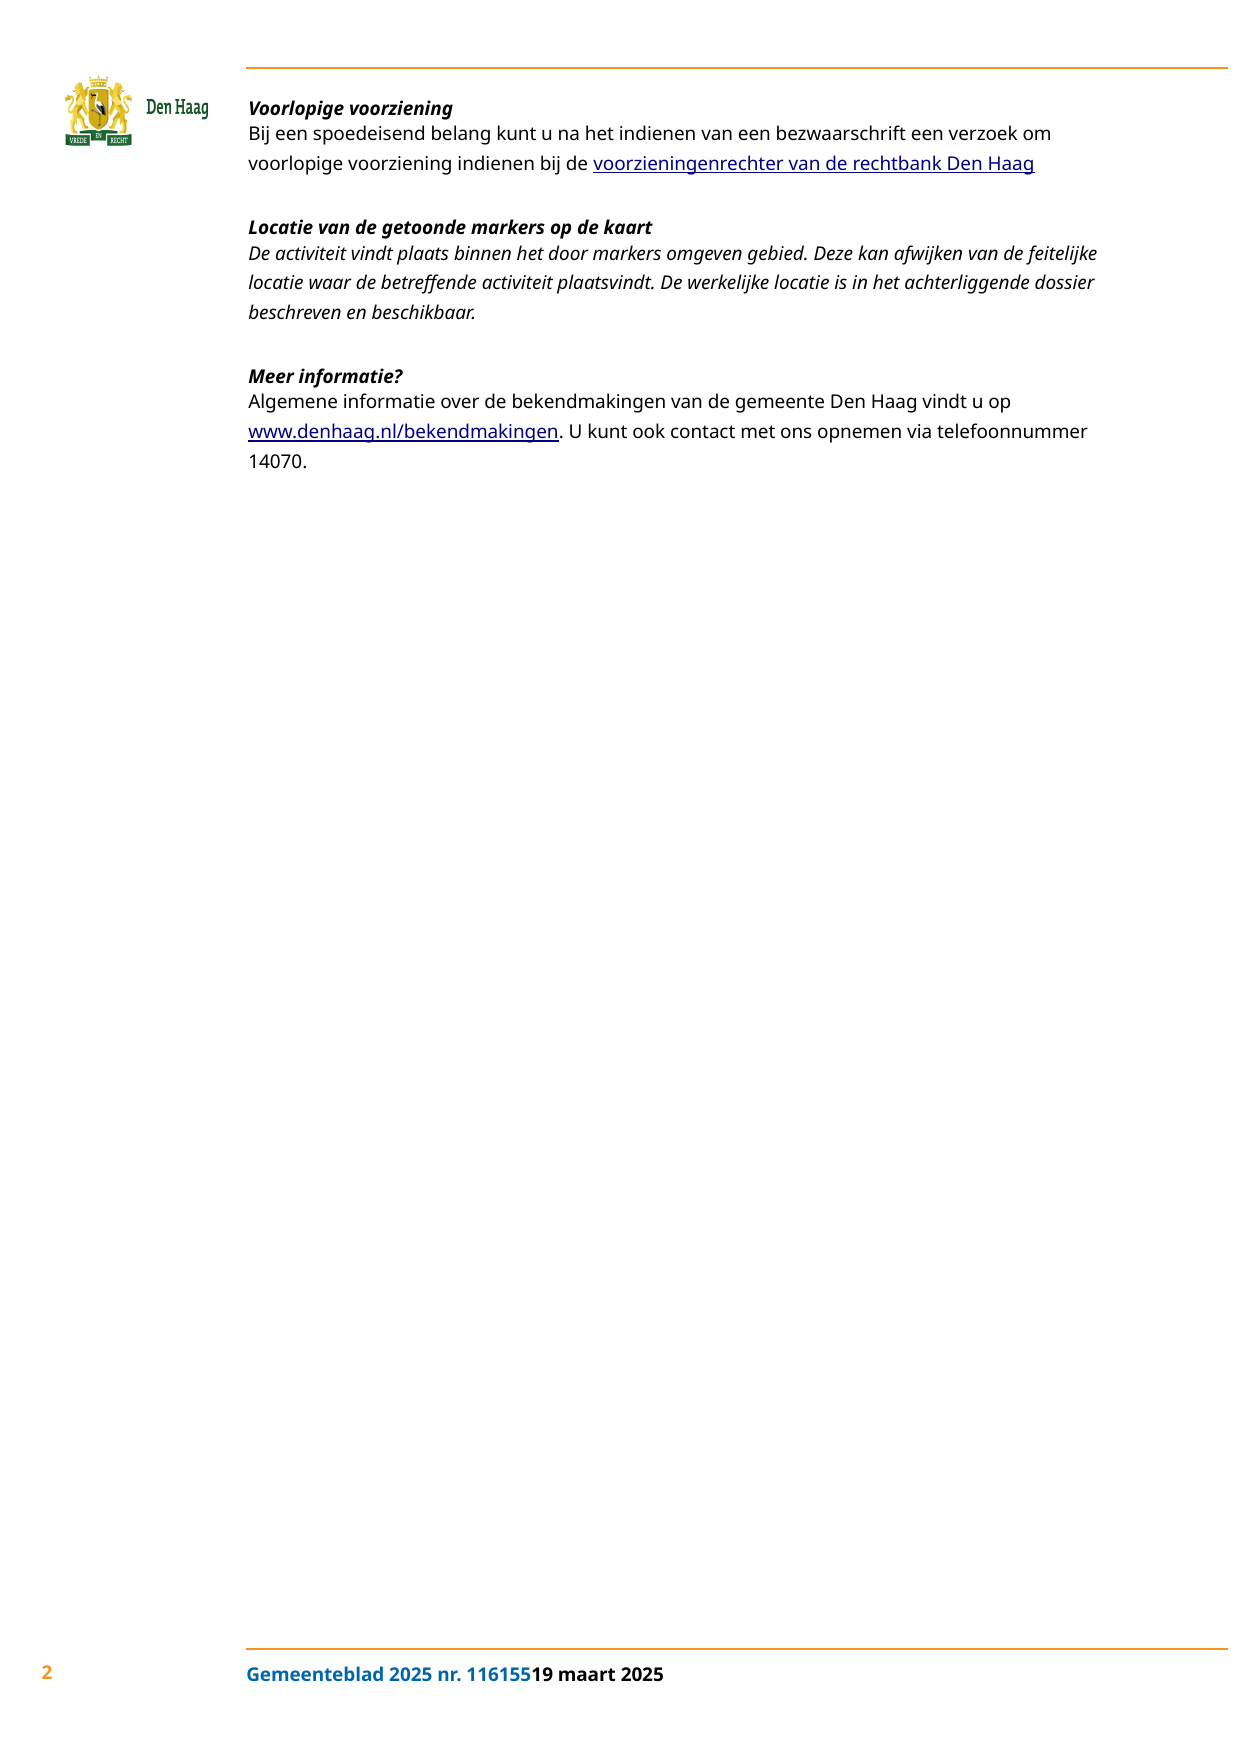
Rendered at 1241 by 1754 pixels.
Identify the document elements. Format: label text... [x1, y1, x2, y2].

text De activiteit vindt plaats binnen het door markers omgeven gebied. Deze kan afwijken van de feitelijke locatie waar de betreffende activiteit plaatsvindt. De werkelijke locatie is in het achterliggende dossier beschreven en beschikbaar. [248, 240, 1152, 325]
text Algemene informatie over de bekendmakingen van de gemeente Den Haag vindt u op www.denhaag.nl/bekendmakingen. U kunt ook contact met ons opnemen via telefoonnummer 14070. [248, 389, 1152, 473]
text Meer informatie? [248, 363, 1152, 389]
text Voorlopige voorziening [248, 95, 1152, 121]
text Bij een spoedeisend belang kunt u na het indienen van een bezwaarschrift een verzoek om voorlopige voorziening indienen bij de voorzieningenrechter van de rechtbank Den Haag [248, 121, 1152, 176]
picture [41, 47, 231, 172]
text Locatie van de getoonde markers op de kaart [248, 214, 1152, 240]
